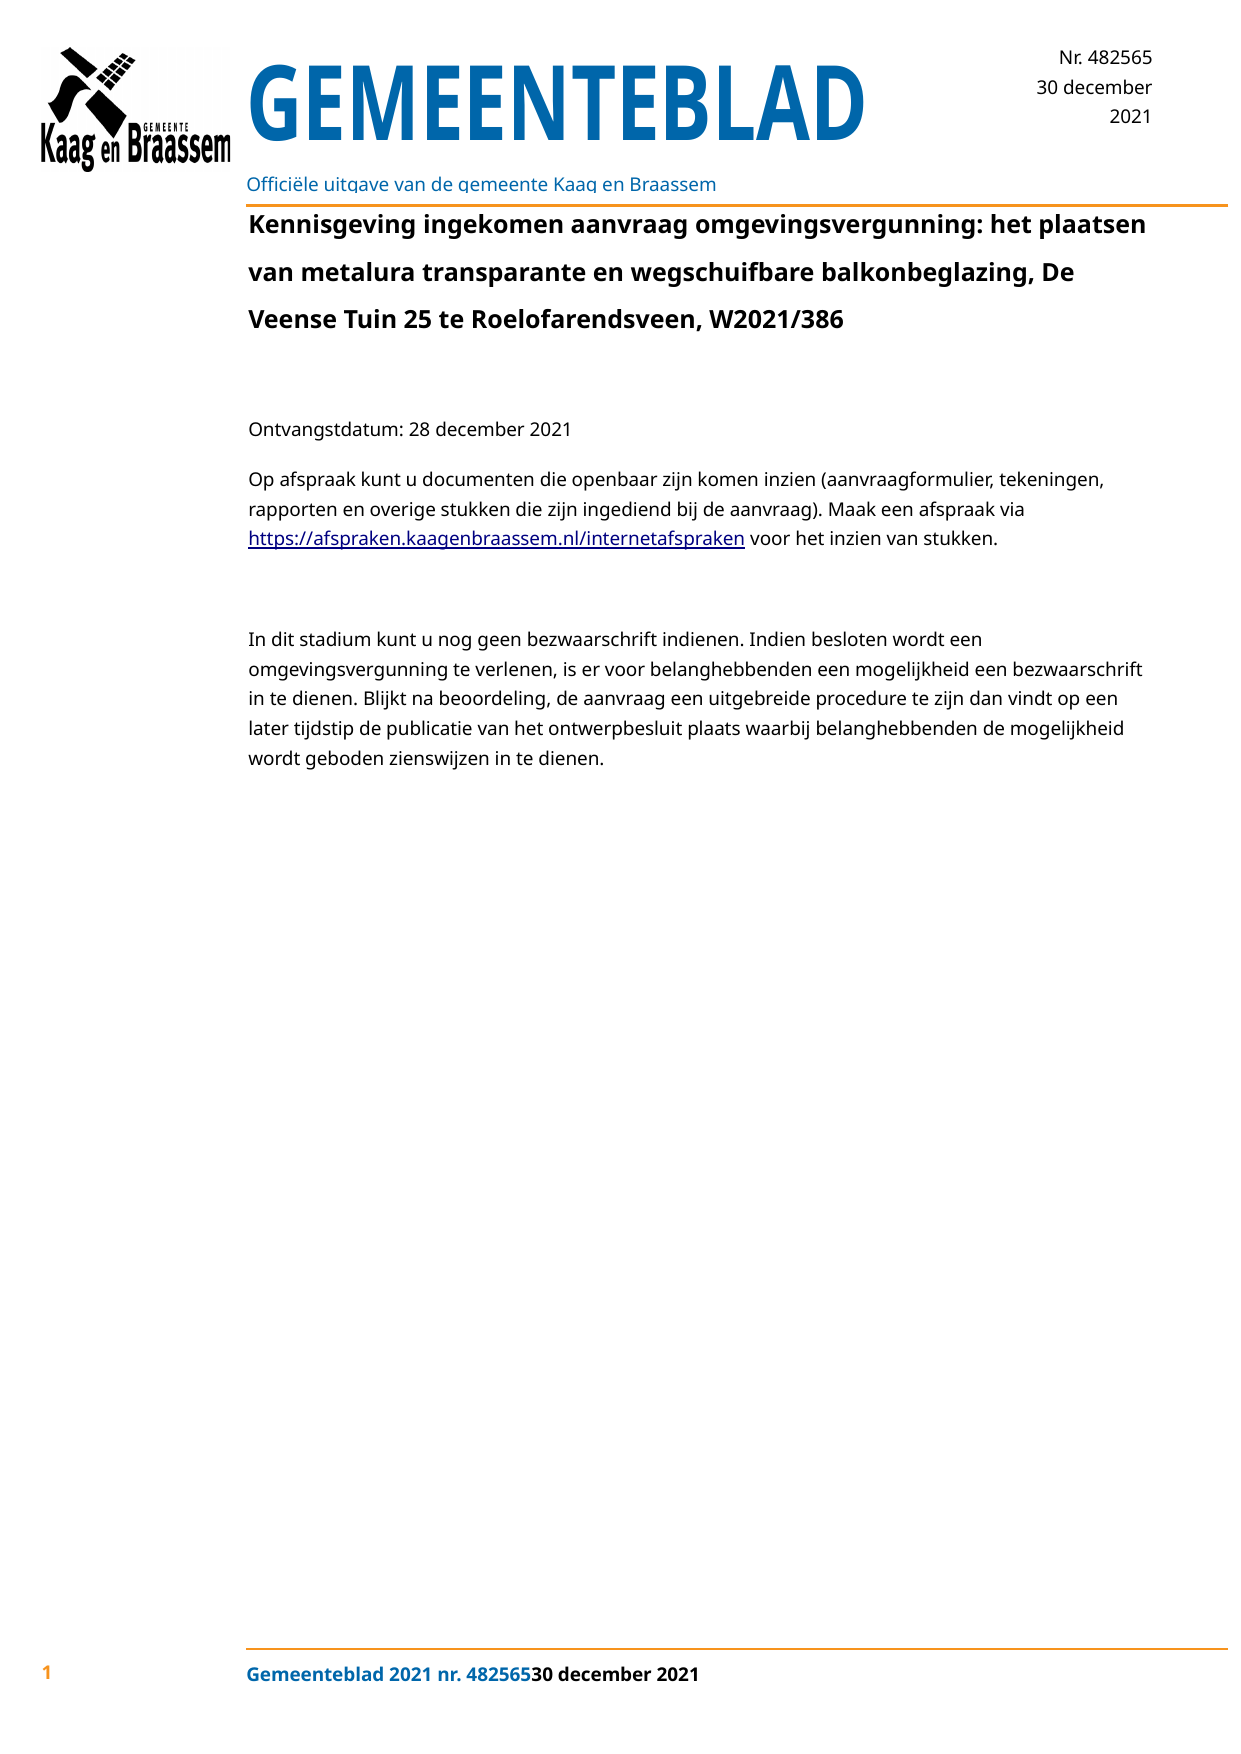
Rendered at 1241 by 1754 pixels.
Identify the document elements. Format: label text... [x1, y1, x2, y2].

text Kennisgeving ingekomen aanvraag omgevingsvergunning: het plaatsen van metalura transparante en wegschuifbare balkonbeglazing, De Veense Tuin 25 te Roelofarendsveen, W2021/386 [248, 207, 1152, 336]
text Ontvangstdatum: 28 december 2021 [248, 416, 1152, 442]
text Op afspraak kunt u documenten die openbaar zijn komen inzien (aanvraagformulier, tekeningen, rapporten en overige stukken die zijn ingediend bij de aanvraag). Maak een afspraak via https://afspraken.kaagenbraassem.nl/internetafspraken voor het inzien van stukken. [248, 466, 1152, 551]
text In dit stadium kunt u nog geen bezwaarschrift indienen. Indien besloten wordt een omgevingsvergunning te verlenen, is er voor belanghebbenden een mogelijkheid een bezwaarschrift in te dienen. Blijkt na beoordeling, de aanvraag een uitgebreide procedure te zijn dan vindt op een later tijdstip de publicatie van het ontwerpbesluit plaats waarbij belanghebbenden de mogelijkheid wordt geboden zienswijzen in te dienen. [248, 626, 1152, 770]
picture [41, 47, 231, 172]
